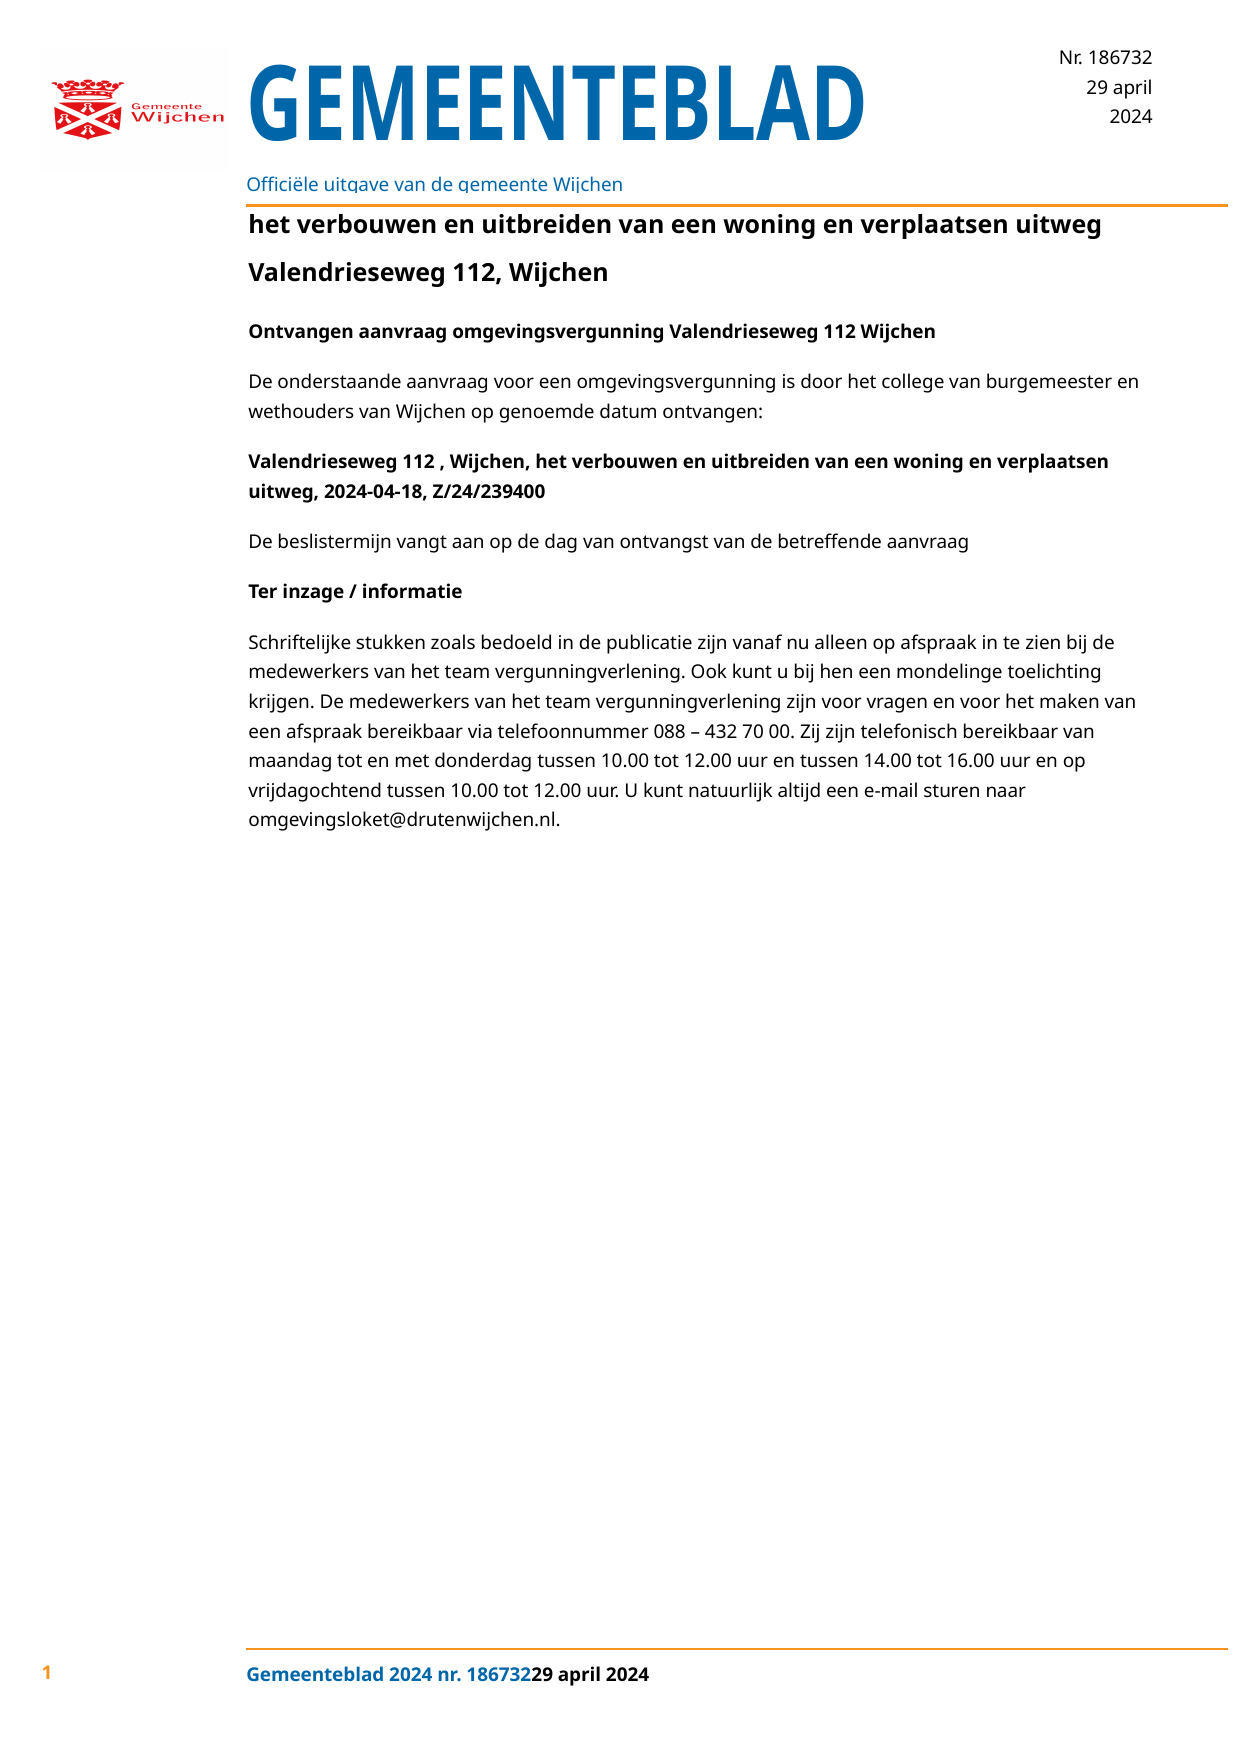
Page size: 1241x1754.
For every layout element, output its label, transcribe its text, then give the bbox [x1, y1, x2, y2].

text Schriftelijke stukken zoals bedoeld in de publicatie zijn vanaf nu alleen op afspraak in te zien bij de medewerkers van het team vergunningverlening. Ook kunt u bij hen een mondelinge toelichting krijgen. De medewerkers van het team vergunningverlening zijn voor vragen en voor het maken van een afspraak bereikbaar via telefoonnummer 088 – 432 70 00. Zij zijn telefonisch bereikbaar van maandag tot en met donderdag tussen 10.00 tot 12.00 uur en tussen 14.00 tot 16.00 uur en op vrijdagochtend tussen 10.00 tot 12.00 uur. U kunt natuurlijk altijd een e-mail sturen naar omgevingsloket@drutenwijchen.nl. [248, 629, 1152, 832]
text Valendrieseweg 112 , Wijchen, het verbouwen en uitbreiden van een woning en verplaatsen uitweg, 2024-04-18, Z/24/239400 [248, 448, 1152, 504]
text De beslistermijn vangt aan op de dag van ontvangst van de betreffende aanvraag [248, 528, 1152, 554]
text De onderstaande aanvraag voor een omgevingsvergunning is door het college van burgemeester en wethouders van Wijchen op genoemde datum ontvangen: [248, 368, 1152, 424]
text het verbouwen en uitbreiden van een woning en verplaatsen uitweg Valendrieseweg 112, Wijchen [248, 207, 1152, 288]
picture [41, 47, 231, 172]
text Ontvangen aanvraag omgevingsvergunning Valendrieseweg 112 Wijchen [248, 318, 1152, 344]
text Ter inzage / informatie [248, 579, 1152, 604]
